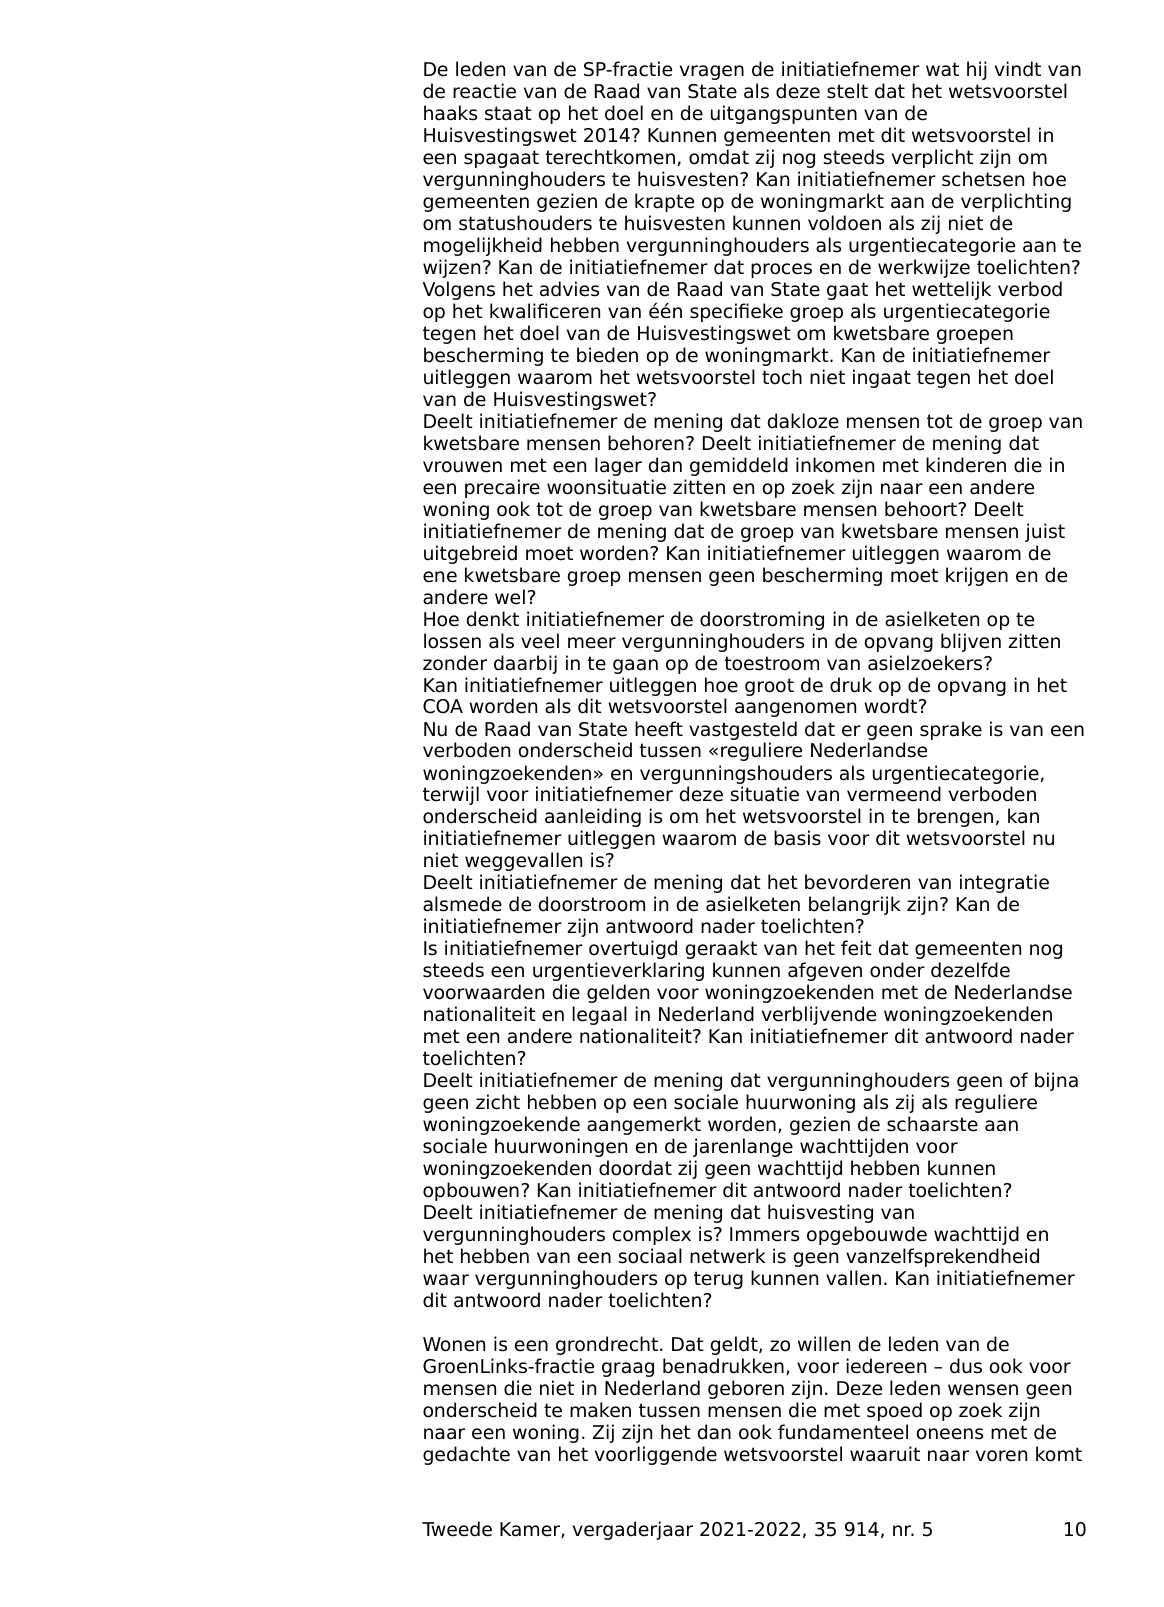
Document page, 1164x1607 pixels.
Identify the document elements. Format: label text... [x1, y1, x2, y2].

text Wonen is een grondrecht. Dat geldt, zo willen de leden van de GroenLinks-fractie graag benadrukken, voor iedereen – dus ook voor mensen die niet in Nederland geboren zijn. Deze leden wensen geen onderscheid te maken tussen mensen die met spoed op zoek zijn naar een woning. Zij zijn het dan ook fundamenteel oneens met de gedachte van het voorliggende wetsvoorstel waaruit naar voren komt [422, 1334, 1087, 1466]
text Deelt initiatiefnemer de mening dat het bevorderen van integratie alsmede de doorstroom in de asielketen belangrijk zijn? Kan de initiatiefnemer zijn antwoord nader toelichten? [422, 872, 1087, 938]
text Deelt initiatiefnemer de mening dat vergunninghouders geen of bijna geen zicht hebben op een sociale huurwoning als zij als reguliere woningzoekende aangemerkt worden, gezien de schaarste aan sociale huurwoningen en de jarenlange wachttijden voor woningzoekenden doordat zij geen wachttijd hebben kunnen opbouwen? Kan initiatiefnemer dit antwoord nader toelichten? [422, 1070, 1087, 1202]
text Deelt initiatiefnemer de mening dat dakloze mensen tot de groep van kwetsbare mensen behoren? Deelt initiatiefnemer de mening dat vrouwen met een lager dan gemiddeld inkomen met kinderen die in een precaire woonsituatie zitten en op zoek zijn naar een andere woning ook tot de groep van kwetsbare mensen behoort? Deelt initiatiefnemer de mening dat de groep van kwetsbare mensen juist uitgebreid moet worden? Kan initiatiefnemer uitleggen waarom de ene kwetsbare groep mensen geen bescherming moet krijgen en de andere wel? [422, 411, 1087, 608]
text Hoe denkt initiatiefnemer de doorstroming in de asielketen op te lossen als veel meer vergunninghouders in de opvang blijven zitten zonder daarbij in te gaan op de toestroom van asielzoekers? [422, 608, 1087, 674]
text De leden van de SP-fractie vragen de initiatiefnemer wat hij vindt van de reactie van de Raad van State als deze stelt dat het wetsvoorstel haaks staat op het doel en de uitgangspunten van de Huisvestingswet 2014? Kunnen gemeenten met dit wetsvoorstel in een spagaat terechtkomen, omdat zij nog steeds verplicht zijn om vergunninghouders te huisvesten? Kan initiatiefnemer schetsen hoe gemeenten gezien de krapte op de woningmarkt aan de verplichting om statushouders te huisvesten kunnen voldoen als zij niet de mogelijkheid hebben vergunninghouders als urgentiecategorie aan te wijzen? Kan de initiatiefnemer dat proces en de werkwijze toelichten? [422, 59, 1087, 279]
text Volgens het advies van de Raad van State gaat het wettelijk verbod op het kwalificeren van één specifieke groep als urgentiecategorie tegen het doel van de Huisvestingswet om kwetsbare groepen bescherming te bieden op de woningmarkt. Kan de initiatiefnemer uitleggen waarom het wetsvoorstel toch niet ingaat tegen het doel van de Huisvestingswet? [422, 279, 1087, 411]
text Nu de Raad van State heeft vastgesteld dat er geen sprake is van een verboden onderscheid tussen «reguliere Nederlandse woningzoekenden» en vergunningshouders als urgentiecategorie, terwijl voor initiatiefnemer deze situatie van vermeend verboden onderscheid aanleiding is om het wetsvoorstel in te brengen, kan initiatiefnemer uitleggen waarom de basis voor dit wetsvoorstel nu niet weggevallen is? [422, 718, 1087, 872]
text Kan initiatiefnemer uitleggen hoe groot de druk op de opvang in het COA worden als dit wetsvoorstel aangenomen wordt? [422, 674, 1087, 718]
text Deelt initiatiefnemer de mening dat huisvesting van vergunninghouders complex is? Immers opgebouwde wachttijd en het hebben van een sociaal netwerk is geen vanzelfsprekendheid waar vergunninghouders op terug kunnen vallen. Kan initiatiefnemer dit antwoord nader toelichten? [422, 1202, 1087, 1312]
text Is initiatiefnemer overtuigd geraakt van het feit dat gemeenten nog steeds een urgentieverklaring kunnen afgeven onder dezelfde voorwaarden die gelden voor woningzoekenden met de Nederlandse nationaliteit en legaal in Nederland verblijvende woningzoekenden met een andere nationaliteit? Kan initiatiefnemer dit antwoord nader toelichten? [422, 938, 1087, 1070]
